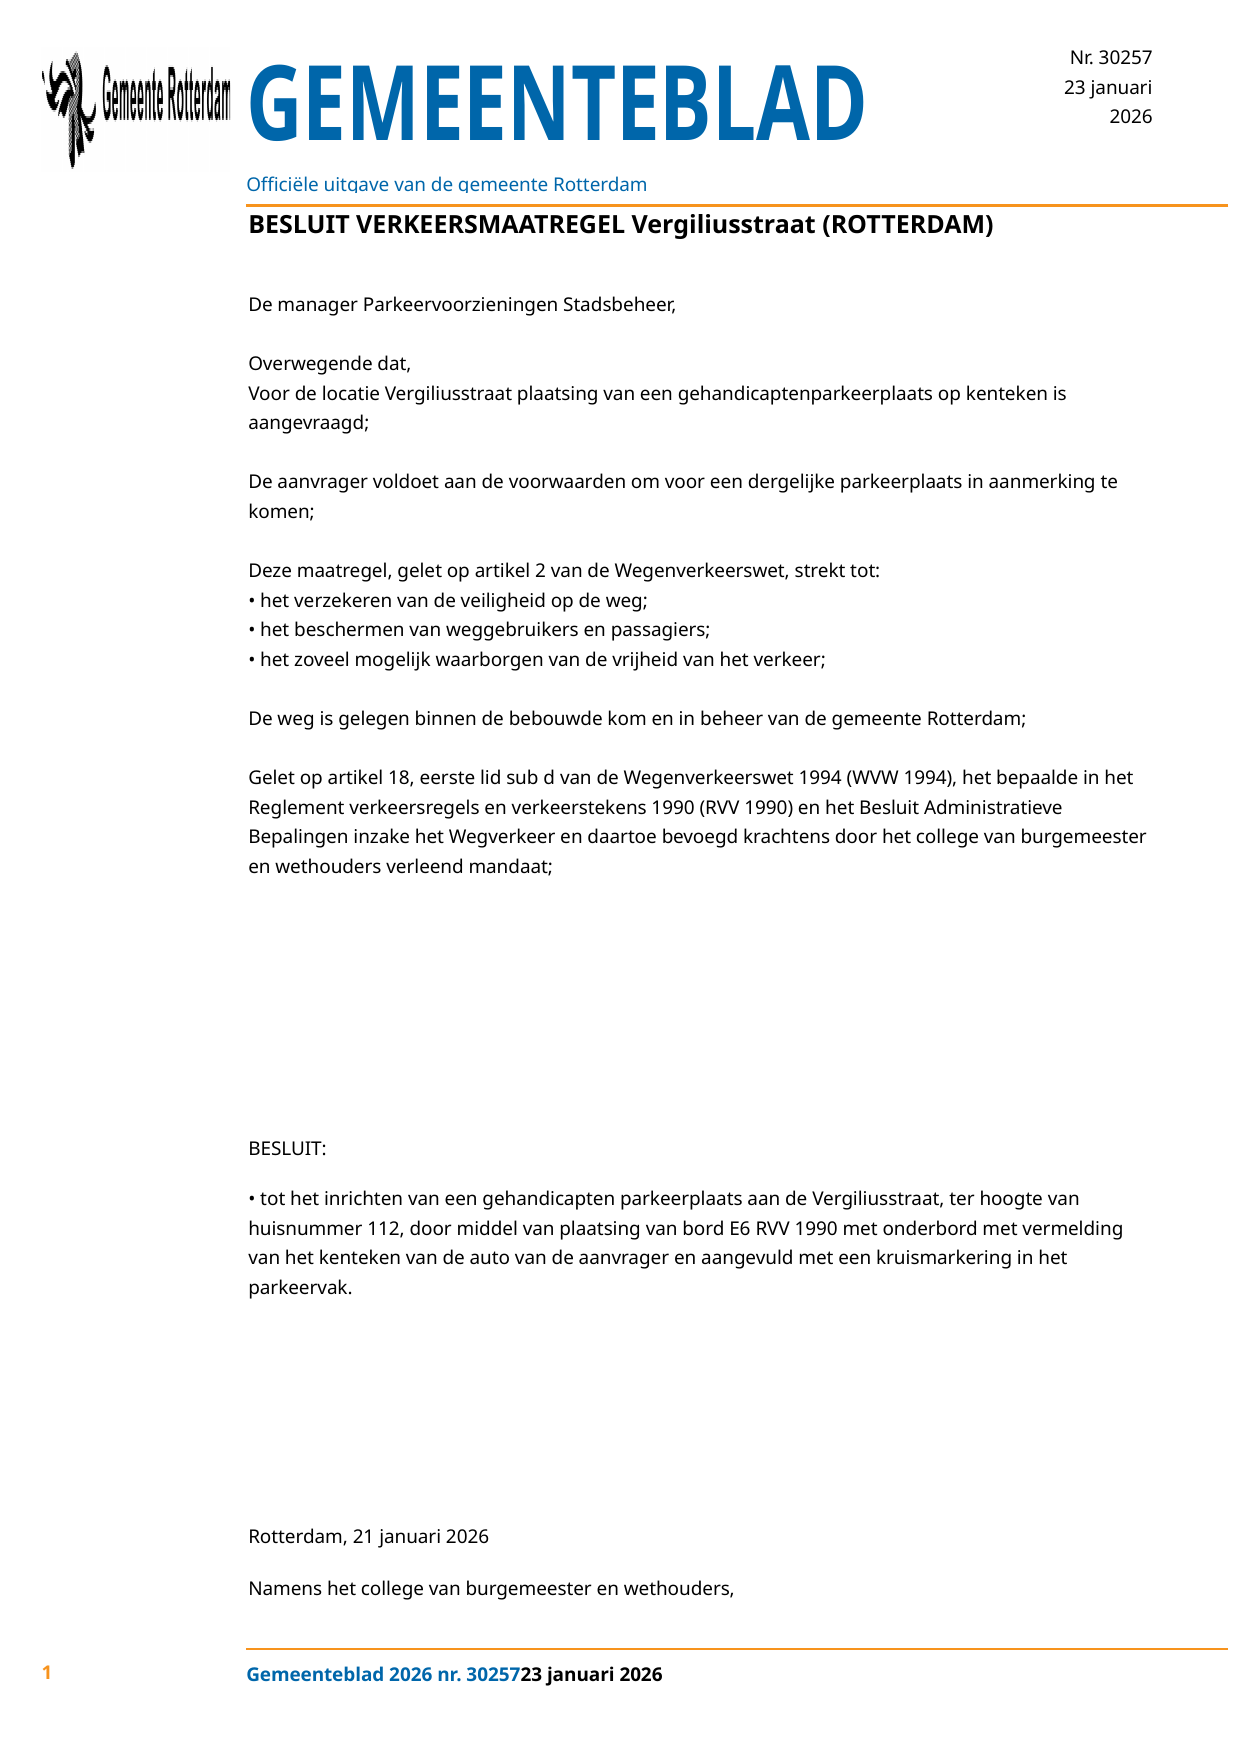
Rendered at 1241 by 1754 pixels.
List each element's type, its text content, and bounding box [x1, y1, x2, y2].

text • het zoveel mogelijk waarborgen van de vrijheid van het verkeer; [248, 646, 1152, 672]
text Gelet op artikel 18, eerste lid sub d van de Wegenverkeerswet 1994 (WVW 1994), het bepaalde in het Reglement verkeersregels en verkeerstekens 1990 (RVV 1990) en het Besluit Administratieve Bepalingen inzake het Wegverkeer en daartoe bevoegd krachtens door het college van burgemeester en wethouders verleend mandaat; [248, 764, 1152, 879]
text De aanvrager voldoet aan de voorwaarden om voor een dergelijke parkeerplaats in aanmerking te komen; [248, 468, 1152, 524]
text Voor de locatie Vergiliusstraat plaatsing van een gehandicaptenparkeerplaats op kenteken is aangevraagd; [248, 380, 1152, 435]
text Overwegende dat, [248, 350, 1152, 376]
text BESLUIT: [248, 1135, 1152, 1161]
text • het beschermen van weggebruikers en passagiers; [248, 616, 1152, 642]
text BESLUIT VERKEERSMAATREGEL Vergiliusstraat (ROTTERDAM) [248, 207, 1152, 241]
text Rotterdam, 21 januari 2026 [248, 1523, 1152, 1549]
text De manager Parkeervoorzieningen Stadsbeheer, [248, 291, 1152, 317]
text De weg is gelegen binnen de bebouwde kom en in beheer van de gemeente Rotterdam; [248, 705, 1152, 731]
text • tot het inrichten van een gehandicapten parkeerplaats aan de Vergiliusstraat, ter hoogte van huisnummer 112, door middel van plaatsing van bord E6 RVV 1990 met onderbord met vermelding van het kenteken van de auto van de aanvrager en aangevuld met een kruismarkering in het parkeervak. [248, 1185, 1152, 1300]
text Namens het college van burgemeester en wethouders, [248, 1575, 1152, 1601]
text • het verzekeren van de veiligheid op de weg; [248, 587, 1152, 613]
text Deze maatregel, gelet op artikel 2 van de Wegenverkeerswet, strekt tot: [248, 557, 1152, 583]
picture [41, 47, 231, 172]
